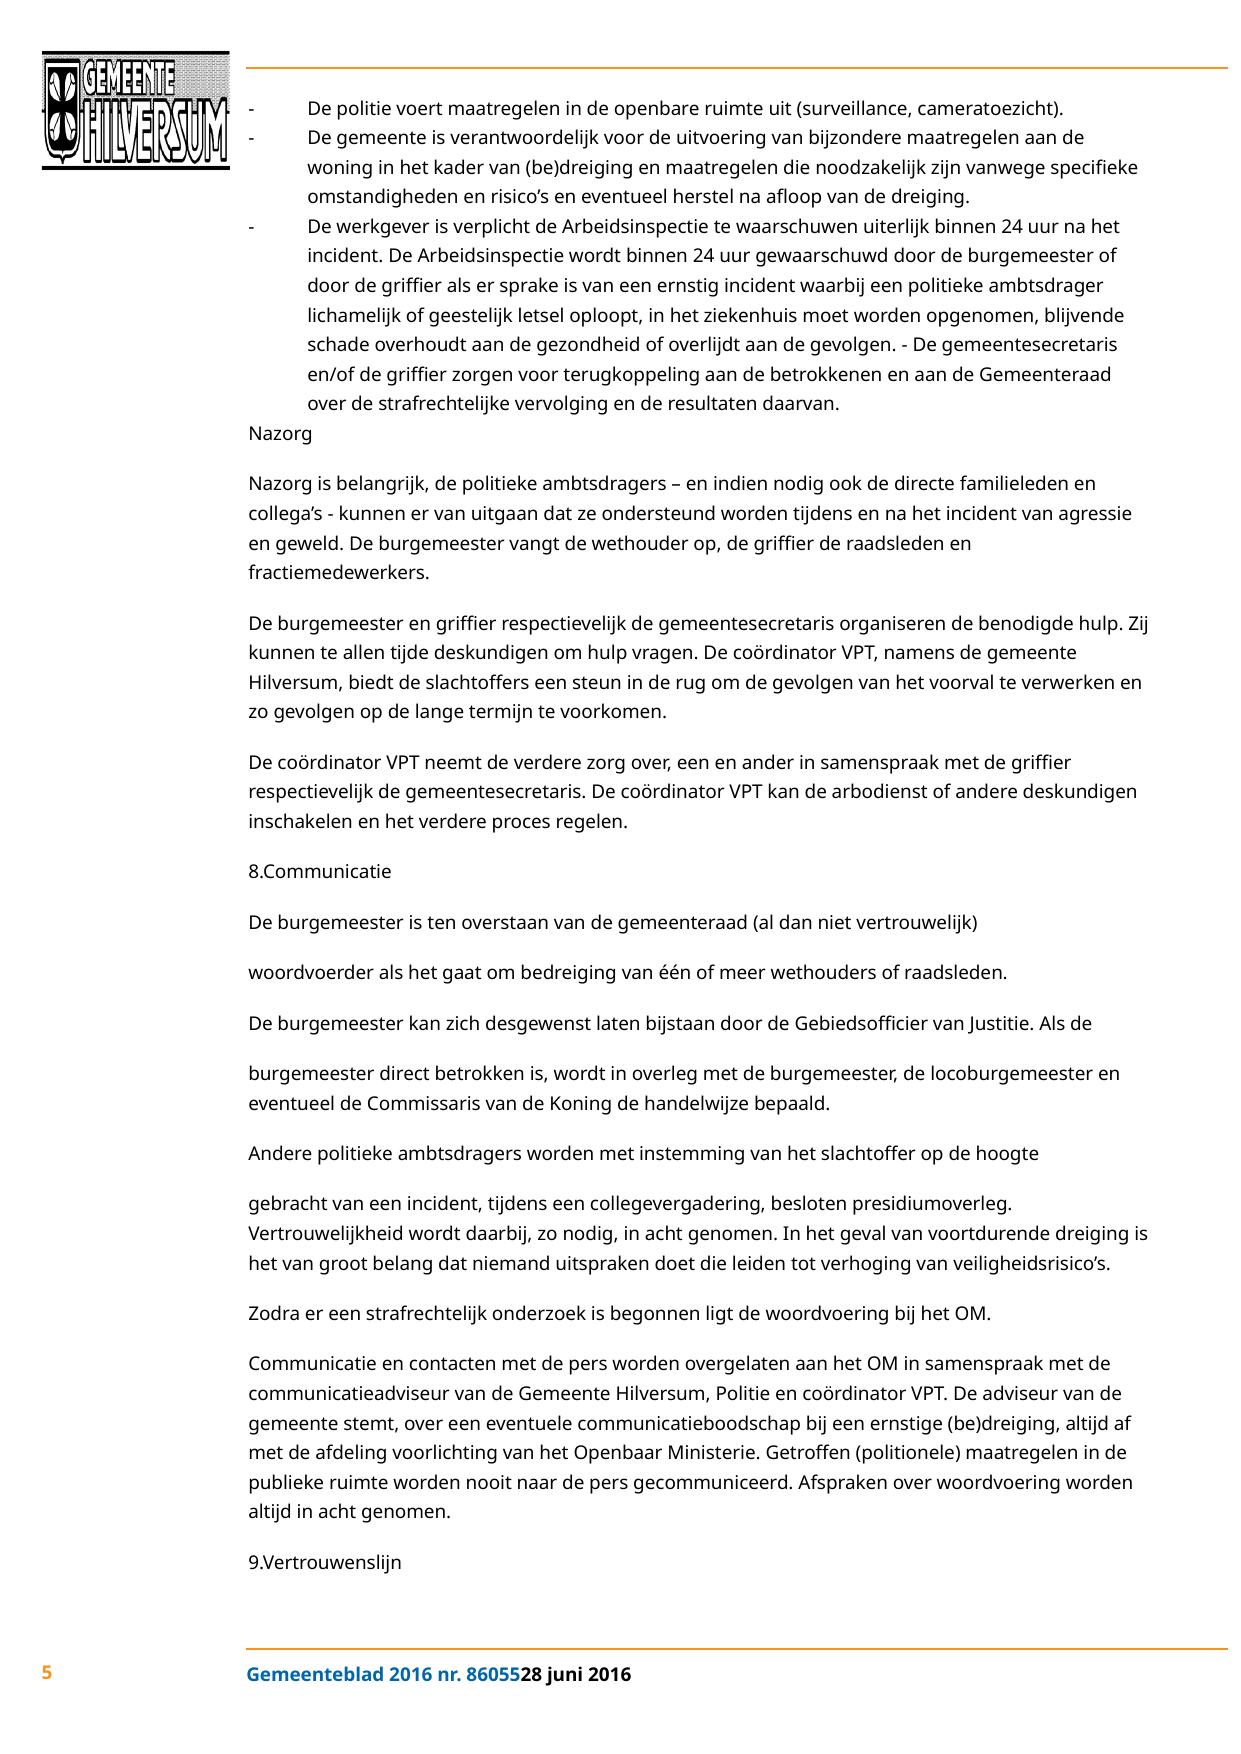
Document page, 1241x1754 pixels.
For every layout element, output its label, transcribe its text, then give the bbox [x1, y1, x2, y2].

text burgemeester direct betrokken is, wordt in overleg met de burgemeester, de locoburgemeester en eventueel de Commissaris van de Koning de handelwijze bepaald. [248, 1060, 1152, 1116]
list De politie voert maatregelen in de openbare ruimte uit (surveillance, cameratoezicht). [248, 95, 1152, 121]
text 8.Communicatie [248, 858, 1152, 884]
text De burgemeester kan zich desgewenst laten bijstaan door de Gebiedsofficier van Justitie. Als de [248, 1010, 1152, 1036]
text De burgemeester is ten overstaan van de gemeenteraad (al dan niet vertrouwelijk) [248, 909, 1152, 935]
text Andere politieke ambtsdragers worden met instemming van het slachtoffer op de hoogte [248, 1140, 1152, 1166]
text woordvoerder als het gaat om bedreiging van één of meer wethouders of raadsleden. [248, 959, 1152, 985]
text gebracht van een incident, tijdens een collegevergadering, besloten presidiumoverleg. Vertrouwelijkheid wordt daarbij, zo nodig, in acht genomen. In het geval van voortdurende dreiging is het van groot belang dat niemand uitspraken doet die leiden tot verhoging van veiligheidsrisico’s. [248, 1191, 1152, 1276]
text Communicatie en contacten met de pers worden overgelaten aan het OM in samenspraak met de communicatieadviseur van de Gemeente Hilversum, Politie en coördinator VPT. De adviseur van de gemeente stemt, over een eventuele communicatieboodschap bij een ernstige (be)dreiging, altijd af met de afdeling voorlichting van het Openbaar Ministerie. Getroffen (politionele) maatregelen in de publieke ruimte worden nooit naar de pers gecommuniceerd. Afspraken over woordvoering worden altijd in acht genomen. [248, 1351, 1152, 1524]
picture [41, 47, 231, 172]
text De coördinator VPT neemt de verdere zorg over, een en ander in samenspraak met de griffier respectievelijk de gemeentesecretaris. De coördinator VPT kan de arbodienst of andere deskundigen inschakelen en het verdere proces regelen. [248, 749, 1152, 834]
list De werkgever is verplicht de Arbeidsinspectie te waarschuwen uiterlijk binnen 24 uur na het incident. De Arbeidsinspectie wordt binnen 24 uur gewaarschuwd door de burgemeester of door de griffier als er sprake is van een ernstig incident waarbij een politieke ambtsdrager lichamelijk of geestelijk letsel oploopt, in het ziekenhuis moet worden opgenomen, blijvende schade overhoudt aan de gezondheid of overlijdt aan de gevolgen. - De gemeentesecretaris en/of de griffier zorgen voor terugkoppeling aan de betrokkenen en aan de Gemeenteraad over de strafrechtelijke vervolging en de resultaten daarvan. [248, 213, 1152, 416]
text Nazorg [248, 420, 1152, 446]
text De burgemeester en griffier respectievelijk de gemeentesecretaris organiseren de benodigde hulp. Zij kunnen te allen tijde deskundigen om hulp vragen. De coördinator VPT, namens de gemeente Hilversum, biedt de slachtoffers een steun in de rug om de gevolgen van het voorval te verwerken en zo gevolgen op de lange termijn te voorkomen. [248, 610, 1152, 724]
text Nazorg is belangrijk, de politieke ambtsdragers – en indien nodig ook de directe familieleden en collega’s - kunnen er van uitgaan dat ze ondersteund worden tijdens en na het incident van agressie en geweld. De burgemeester vangt de wethouder op, de griffier de raadsleden en fractiemedewerkers. [248, 471, 1152, 585]
list De gemeente is verantwoordelijk voor de uitvoering van bijzondere maatregelen aan de woning in het kader van (be)dreiging en maatregelen die noodzakelijk zijn vanwege specifieke omstandigheden en risico’s en eventueel herstel na afloop van de dreiging. [248, 124, 1152, 209]
text Zodra er een strafrechtelijk onderzoek is begonnen ligt de woordvoering bij het OM. [248, 1300, 1152, 1326]
text 9.Vertrouwenslijn [248, 1549, 1152, 1575]
